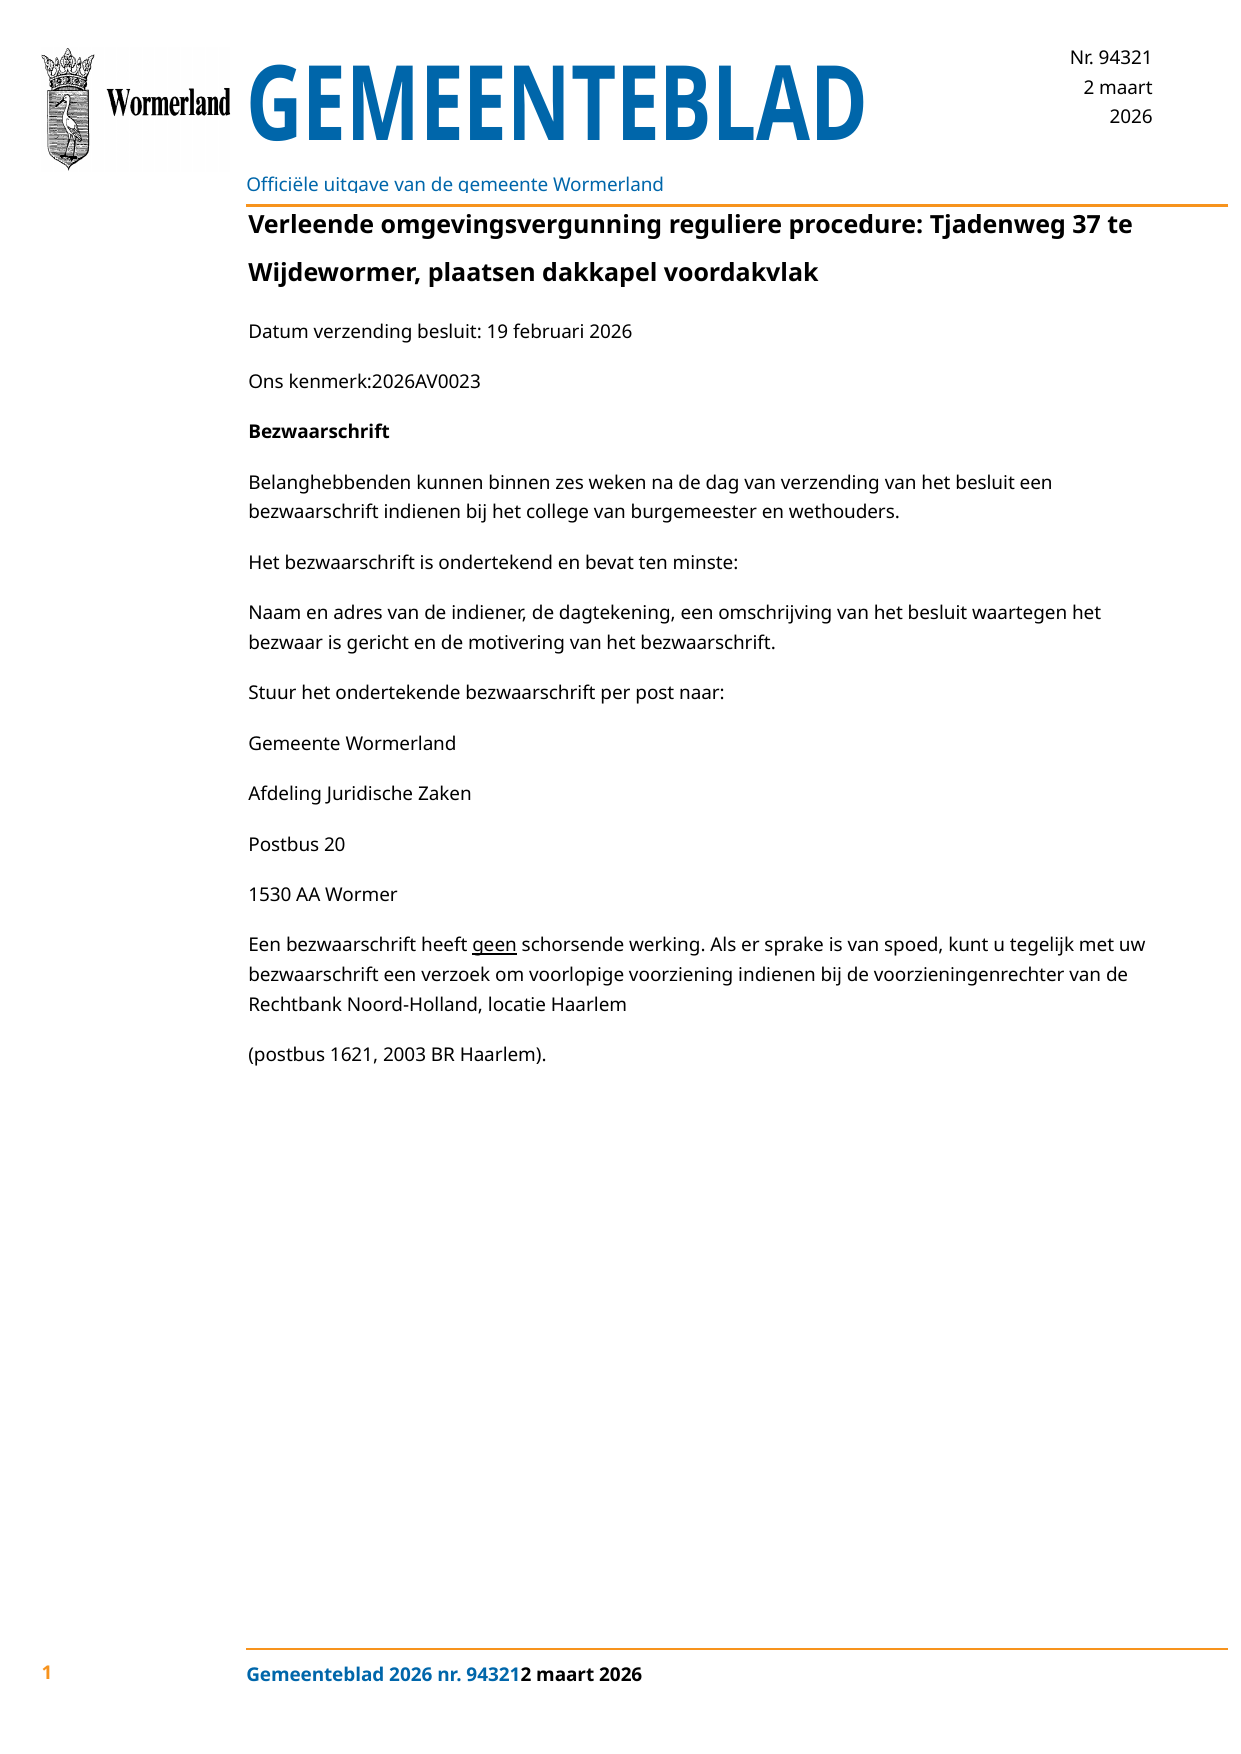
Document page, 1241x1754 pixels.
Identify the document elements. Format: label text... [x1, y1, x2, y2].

text Gemeente Wormerland [248, 730, 1152, 756]
text Een bezwaarschrift heeft geen schorsende werking. Als er sprake is van spoed, kunt u tegelijk met uw bezwaarschrift een verzoek om voorlopige voorziening indienen bij de voorzieningenrechter van de Rechtbank Noord-Holland, locatie Haarlem [248, 932, 1152, 1017]
text Belanghebbenden kunnen binnen zes weken na de dag van verzending van het besluit een bezwaarschrift indienen bij het college van burgemeester en wethouders. [248, 469, 1152, 524]
text Het bezwaarschrift is ondertekend en bevat ten minste: [248, 549, 1152, 575]
text Afdeling Juridische Zaken [248, 780, 1152, 806]
text Naam en adres van de indiener, de dagtekening, een omschrijving van het besluit waartegen het bezwaar is gericht en de motivering van het bezwaarschrift. [248, 599, 1152, 655]
text Bezwaarschrift [248, 419, 1152, 444]
text Datum verzending besluit: 19 februari 2026 [248, 318, 1152, 344]
text (postbus 1621, 2003 BR Haarlem). [248, 1041, 1152, 1067]
text Ons kenmerk:2026AV0023 [248, 368, 1152, 394]
text Verleende omgevingsvergunning reguliere procedure: Tjadenweg 37 te Wijdewormer, plaatsen dakkapel voordakvlak [248, 207, 1152, 288]
text Stuur het ondertekende bezwaarschrift per post naar: [248, 679, 1152, 705]
picture [41, 47, 231, 172]
text 1530 AA Wormer [248, 881, 1152, 907]
text Postbus 20 [248, 831, 1152, 857]
